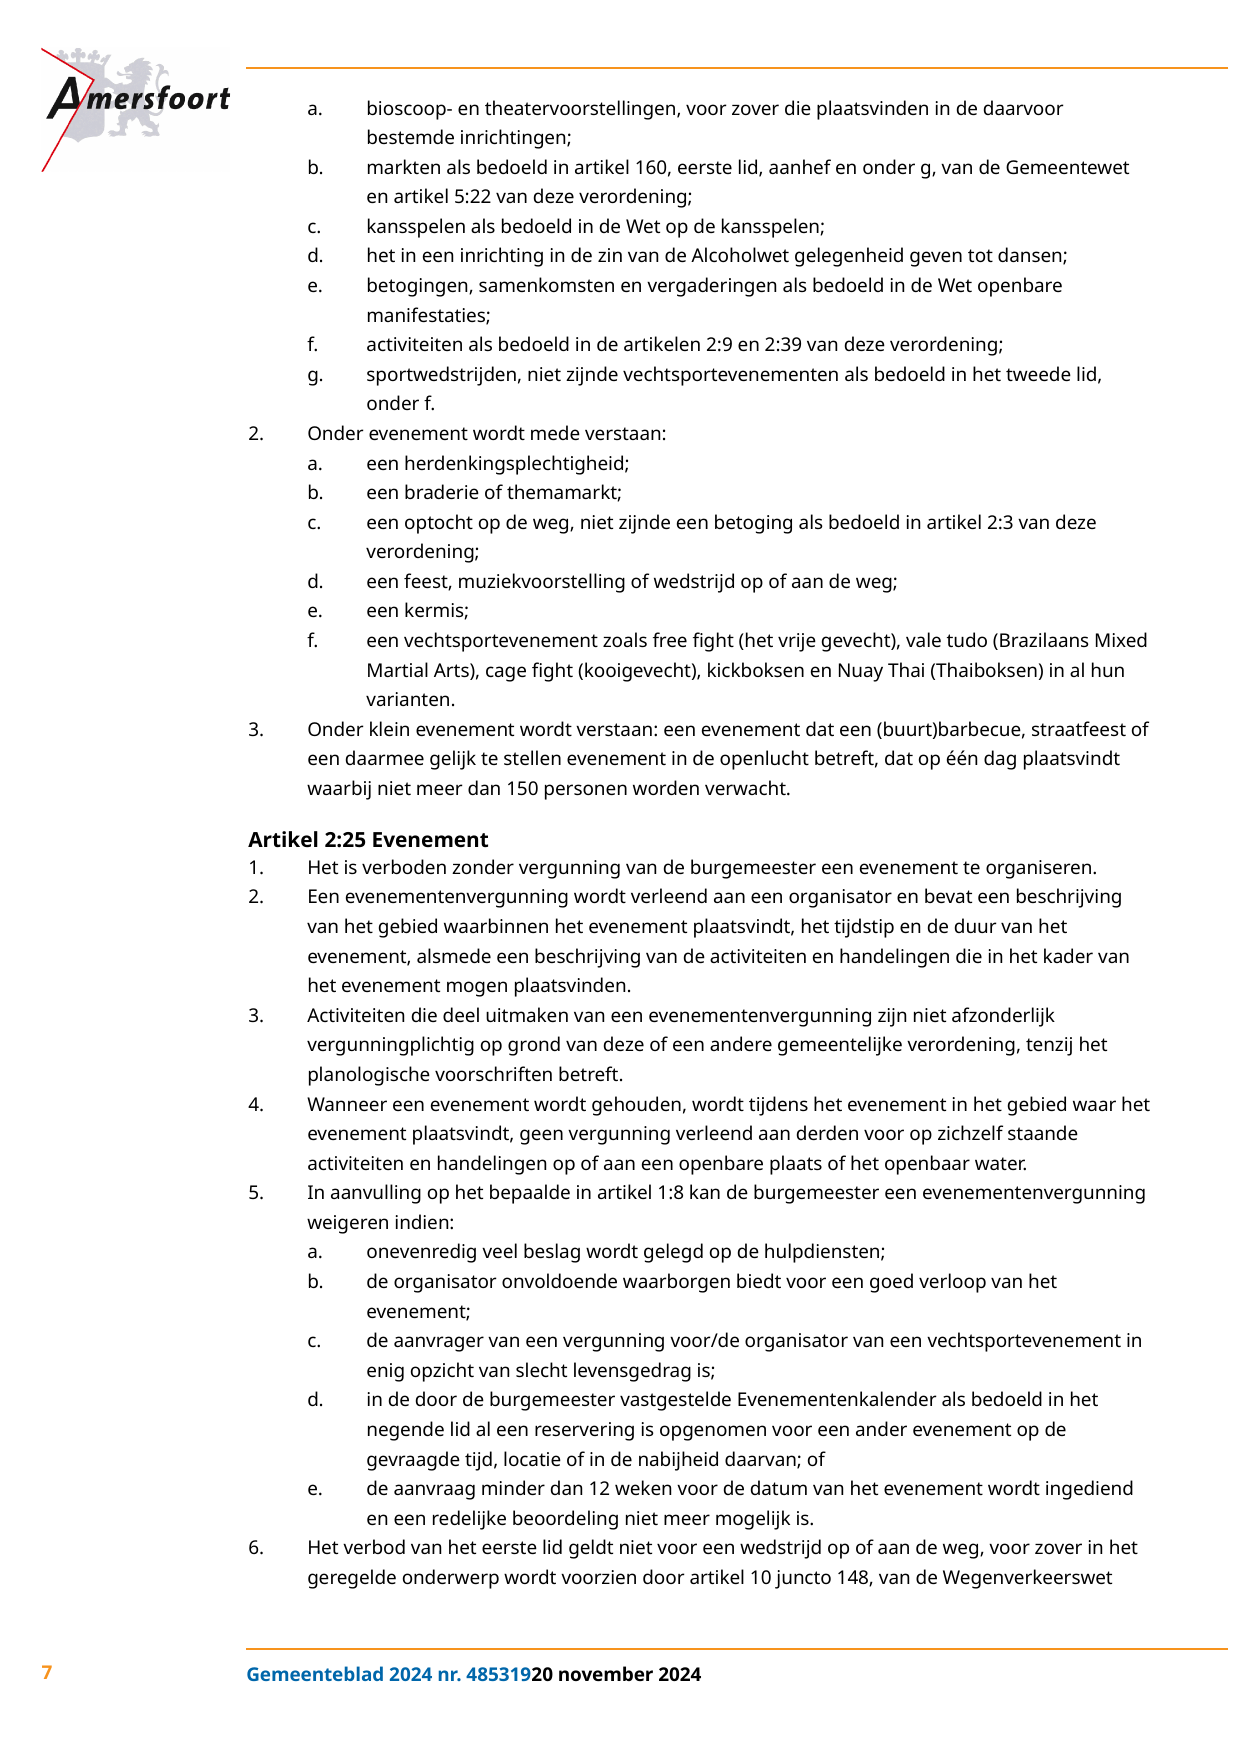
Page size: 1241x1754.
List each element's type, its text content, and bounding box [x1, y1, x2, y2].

list een feest, muziekvoorstelling of wedstrijd op of aan de weg; [307, 568, 1152, 594]
list Een evenementenvergunning wordt verleend aan een organisator en bevat een beschrijving van het gebied waarbinnen het evenement plaatsvindt, het tijdstip en de duur van het evenement, alsmede een beschrijving van de activiteiten en handelingen die in het kader van het evenement mogen plaatsvinden. [248, 884, 1152, 998]
list sportwedstrijden, niet zijnde vechtsportevenementen als bedoeld in het tweede lid, onder f. [307, 361, 1152, 416]
list de aanvraag minder dan 12 weken voor de datum van het evenement wordt ingediend en een redelijke beoordeling niet meer mogelijk is. [307, 1475, 1152, 1531]
list Het verbod van het eerste lid geldt niet voor een wedstrijd op of aan de weg, voor zover in het geregelde onderwerp wordt voorzien door artikel 10 juncto 148, van de Wegenverkeerswet [248, 1534, 1152, 1590]
list in de door de burgemeester vastgestelde Evenementenkalender als bedoeld in het negende lid al een reservering is opgenomen voor een ander evenement op de gevraagde tijd, locatie of in de nabijheid daarvan; of [307, 1387, 1152, 1471]
list het in een inrichting in de zin van de Alcoholwet gelegenheid geven tot dansen; [307, 243, 1152, 268]
list Onder evenement wordt mede verstaan: [248, 420, 1152, 446]
list een kermis; [307, 598, 1152, 623]
list Het is verboden zonder vergunning van de burgemeester een evenement te organiseren. [248, 854, 1152, 880]
list betogingen, samenkomsten en vergaderingen als bedoeld in de Wet openbare manifestaties; [307, 272, 1152, 328]
list bioscoop- en theatervoorstellingen, voor zover die plaatsvinden in de daarvoor bestemde inrichtingen; [307, 95, 1152, 150]
list een vechtsportevenement zoals free fight (het vrije gevecht), vale tudo (Brazilaans Mixed Martial Arts), cage fight (kooigevecht), kickboksen en Nuay Thai (Thaiboksen) in al hun varianten. [307, 627, 1152, 712]
list een optocht op de weg, niet zijnde een betoging als bedoeld in artikel 2:3 van deze verordening; [307, 509, 1152, 564]
list de organisator onvoldoende waarborgen biedt voor een goed verloop van het evenement; [307, 1268, 1152, 1323]
picture [41, 47, 231, 172]
list Wanneer een evenement wordt gehouden, wordt tijdens het evenement in het gebied waar het evenement plaatsvindt, geen vergunning verleend aan derden voor op zichzelf staande activiteiten en handelingen op of aan een openbare plaats of het openbaar water. [248, 1091, 1152, 1176]
list kansspelen als bedoeld in de Wet op de kansspelen; [307, 213, 1152, 239]
list een braderie of themamarkt; [307, 479, 1152, 505]
list de aanvrager van een vergunning voor/de organisator van een vechtsportevenement in enig opzicht van slecht levensgedrag is; [307, 1327, 1152, 1383]
list Onder klein evenement wordt verstaan: een evenement dat een (buurt)barbecue, straatfeest of een daarmee gelijk te stellen evenement in de openlucht betreft, dat op één dag plaatsvindt waarbij niet meer dan 150 personen worden verwacht. [248, 716, 1152, 801]
list In aanvulling op het bepaalde in artikel 1:8 kan de burgemeester een evenementenvergunning weigeren indien: [248, 1179, 1152, 1235]
list Activiteiten die deel uitmaken van een evenementenvergunning zijn niet afzonderlijk vergunningplichtig op grond van deze of een andere gemeentelijke verordening, tenzij het planologische voorschriften betreft. [248, 1002, 1152, 1087]
list activiteiten als bedoeld in de artikelen 2:9 en 2:39 van deze verordening; [307, 331, 1152, 357]
list een herdenkingsplechtigheid; [307, 450, 1152, 476]
text Artikel 2:25 Evenement [248, 826, 1152, 854]
list onevenredig veel beslag wordt gelegd op de hulpdiensten; [307, 1239, 1152, 1264]
list markten als bedoeld in artikel 160, eerste lid, aanhef en onder g, van de Gemeentewet en artikel 5:22 van deze verordening; [307, 154, 1152, 209]
